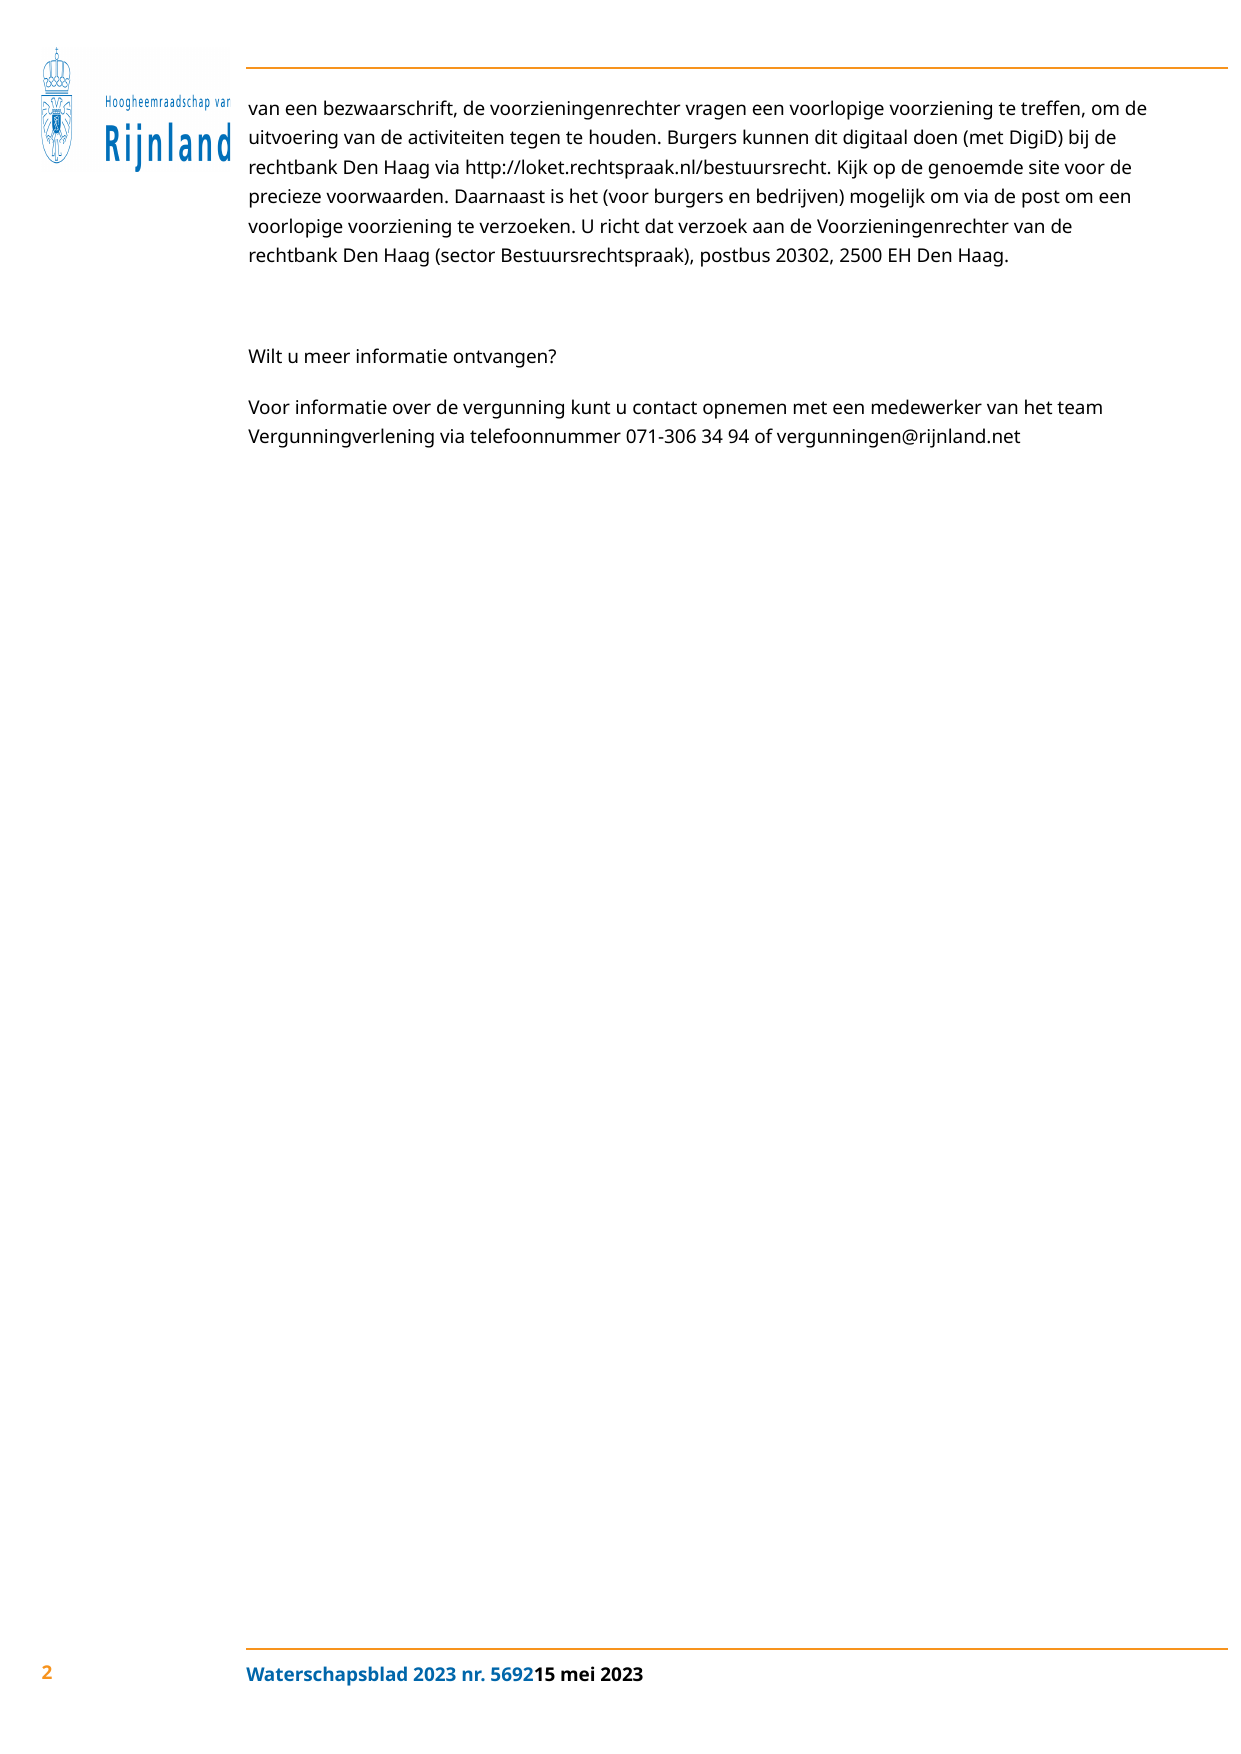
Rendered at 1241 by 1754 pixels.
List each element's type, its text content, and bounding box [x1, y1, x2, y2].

text van een bezwaarschrift, de voorzieningenrechter vragen een voorlopige voorziening te treffen, om de uitvoering van de activiteiten tegen te houden. Burgers kunnen dit digitaal doen (met DigiD) bij de rechtbank Den Haag via http://loket.rechtspraak.nl/bestuursrecht. Kijk op de genoemde site voor de precieze voorwaarden. Daarnaast is het (voor burgers en bedrijven) mogelijk om via de post om een voorlopige voorziening te verzoeken. U richt dat verzoek aan de Voorzieningenrechter van de rechtbank Den Haag (sector Bestuursrechtspraak), postbus 20302, 2500 EH Den Haag. [248, 95, 1152, 268]
text Wilt u meer informatie ontvangen? [248, 343, 1152, 369]
text Voor informatie over de vergunning kunt u contact opnemen met een medewerker van het team Vergunningverlening via telefoonnummer 071-306 34 94 of vergunningen@rijnland.net [248, 394, 1152, 449]
picture [41, 47, 231, 172]
